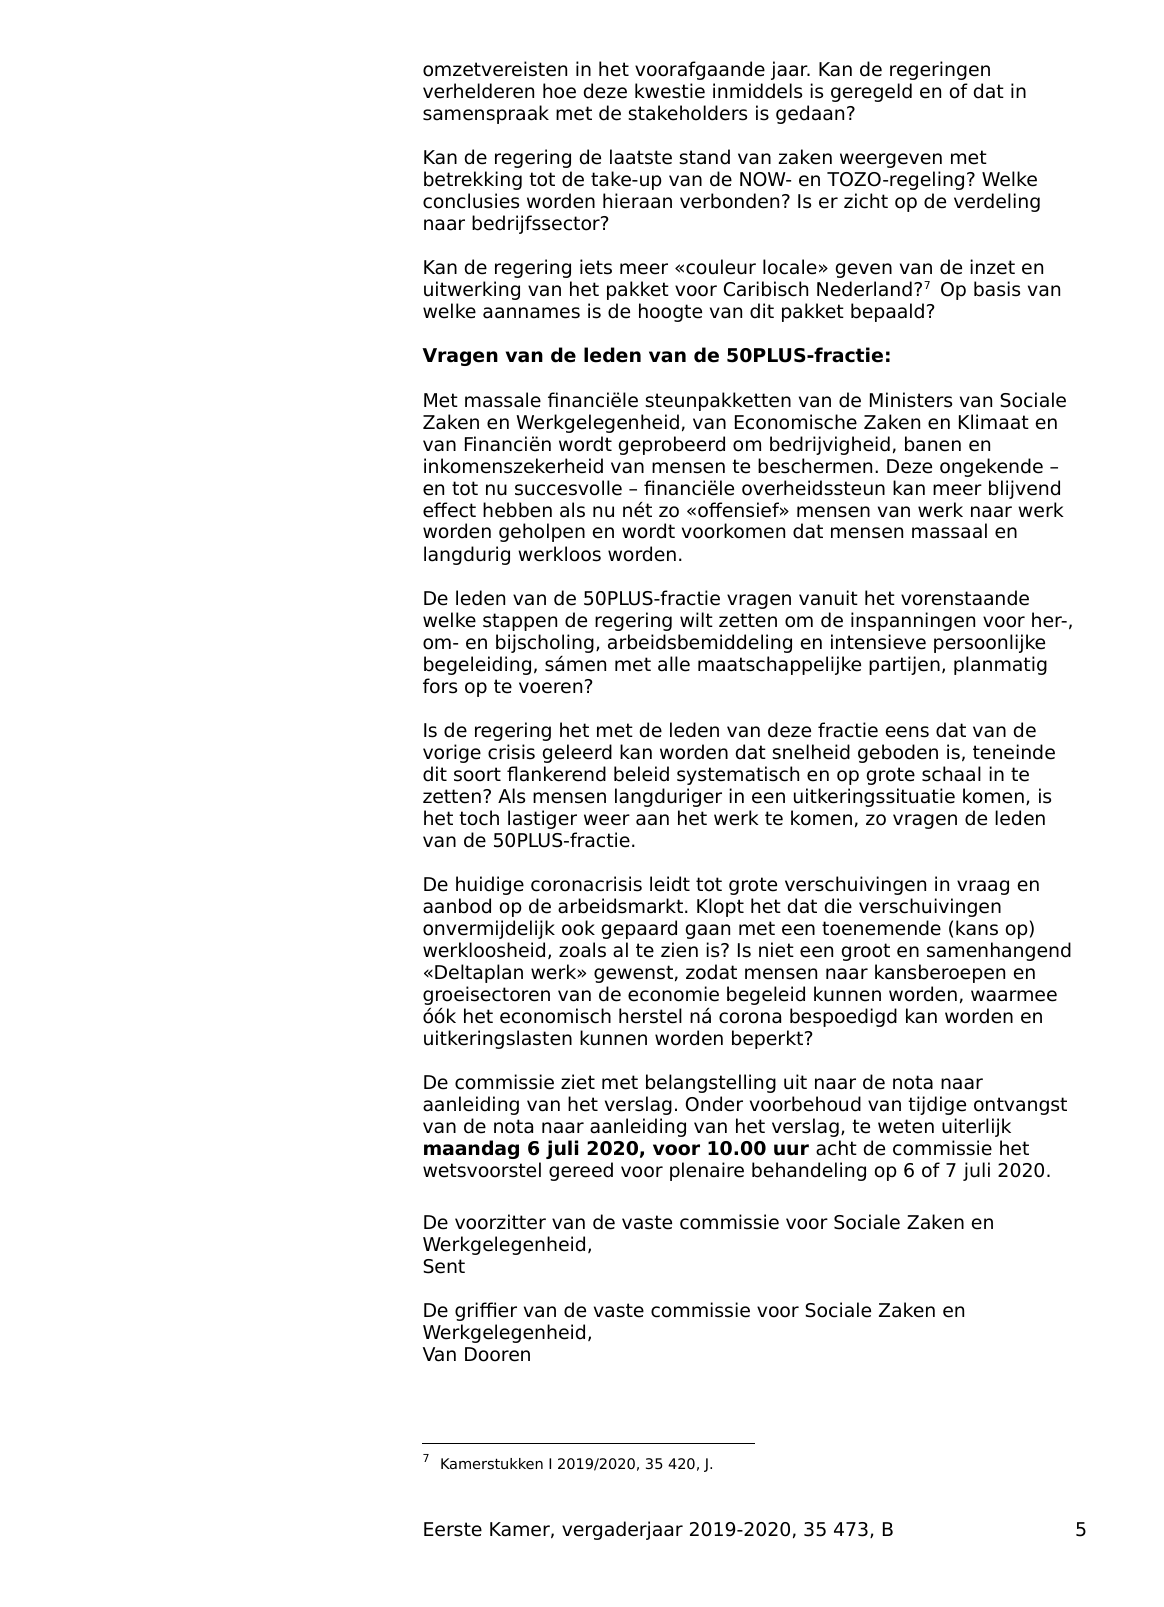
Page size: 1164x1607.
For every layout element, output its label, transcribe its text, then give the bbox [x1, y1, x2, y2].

text Kamerstukken I 2019/2020, 35 420, J. [422, 1452, 1087, 1474]
text De griffier van de vaste commissie voor Sociale Zaken en Werkgelegenheid, Van Dooren [422, 1300, 1087, 1366]
text De huidige coronacrisis leidt tot grote verschuivingen in vraag en aanbod op de arbeidsmarkt. Klopt het dat die verschuivingen onvermijdelijk ook gepaard gaan met een toenemende (kans op) werkloosheid, zoals al te zien is? Is niet een groot en samenhangend «Deltaplan werk» gewenst, zodat mensen naar kansberoepen en groeisectoren van de economie begeleid kunnen worden, waarmee óók het economisch herstel ná corona bespoedigd kan worden en uitkeringslasten kunnen worden beperkt? [422, 874, 1087, 1049]
text omzetvereisten in het voorafgaande jaar. Kan de regeringen verhelderen hoe deze kwestie inmiddels is geregeld en of dat in samenspraak met de stakeholders is gedaan? [422, 59, 1087, 125]
text Is de regering het met de leden van deze fractie eens dat van de vorige crisis geleerd kan worden dat snelheid geboden is, teneinde dit soort flankerend beleid systematisch en op grote schaal in te zetten? Als mensen langduriger in een uitkeringssituatie komen, is het toch lastiger weer aan het werk te komen, zo vragen de leden van de 50PLUS-fractie. [422, 720, 1087, 852]
text De commissie ziet met belangstelling uit naar de nota naar aanleiding van het verslag. Onder voorbehoud van tijdige ontvangst van de nota naar aanleiding van het verslag, te weten uiterlijk maandag 6 juli 2020, voor 10.00 uur acht de commissie het wetsvoorstel gereed voor plenaire behandeling op 6 of 7 juli 2020. [422, 1072, 1087, 1182]
text De leden van de 50PLUS-fractie vragen vanuit het vorenstaande welke stappen de regering wilt zetten om de inspanningen voor her-, om- en bijscholing, arbeidsbemiddeling en intensieve persoonlijke begeleiding, sámen met alle maatschappelijke partijen, planmatig fors op te voeren? [422, 588, 1087, 697]
text Kan de regering de laatste stand van zaken weergeven met betrekking tot de take-up van de NOW- en TOZO-regeling? Welke conclusies worden hieraan verbonden? Is er zicht op de verdeling naar bedrijfssector? [422, 147, 1087, 235]
text Kan de regering iets meer «couleur locale» geven van de inzet en uitwerking van het pakket voor Caribisch Nederland? Op basis van welke aannames is de hoogte van dit pakket bepaald? [422, 257, 1087, 323]
subtitle Vragen van de leden van de 50PLUS-fractie: [422, 345, 1087, 367]
text Met massale financiële steunpakketten van de Ministers van Sociale Zaken en Werkgelegenheid, van Economische Zaken en Klimaat en van Financiën wordt geprobeerd om bedrijvigheid, banen en inkomenszekerheid van mensen te beschermen. Deze ongekende – en tot nu succesvolle – financiële overheidssteun kan meer blijvend effect hebben als nu nét zo «offensief» mensen van werk naar werk worden geholpen en wordt voorkomen dat mensen massaal en langdurig werkloos worden. [422, 389, 1087, 565]
text De voorzitter van de vaste commissie voor Sociale Zaken en Werkgelegenheid, Sent [422, 1212, 1087, 1278]
